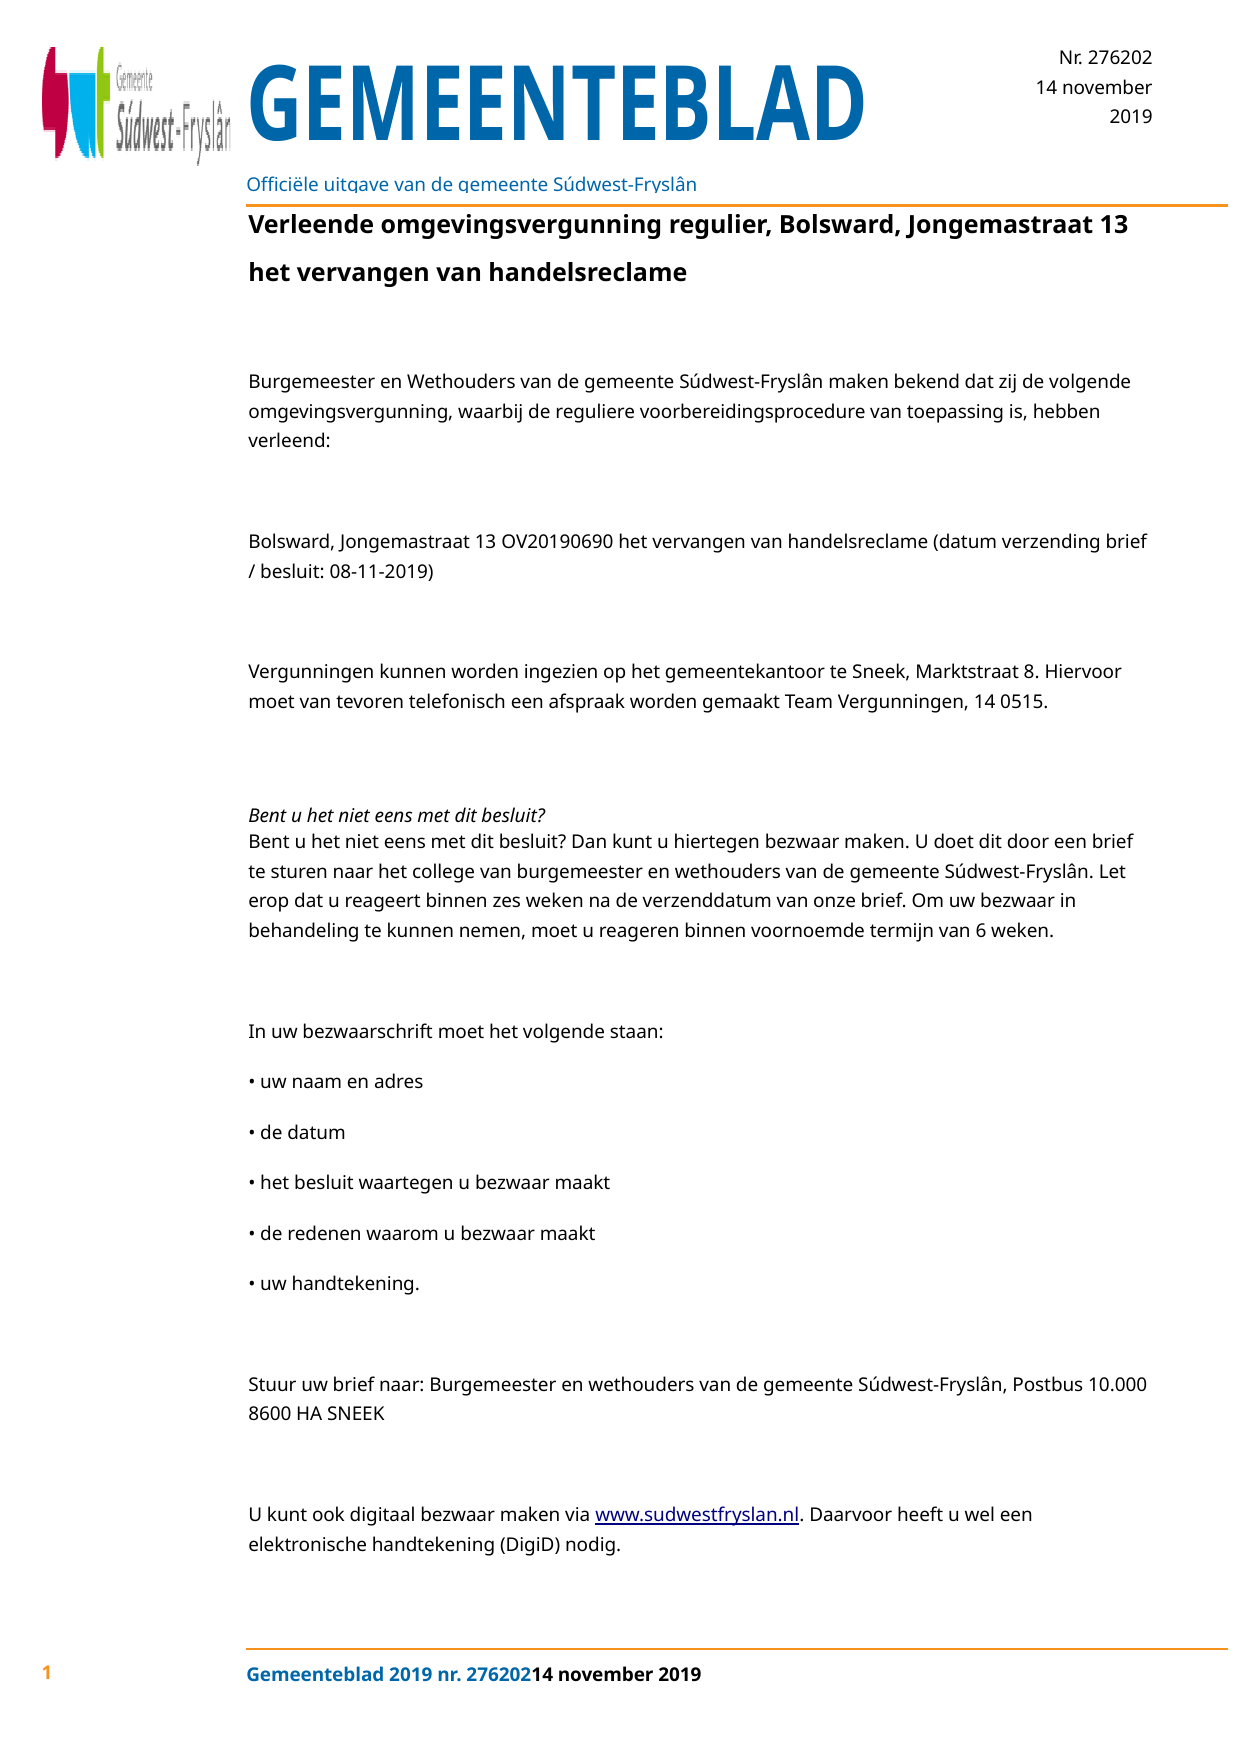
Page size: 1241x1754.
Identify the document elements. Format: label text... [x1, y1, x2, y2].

text • de redenen waarom u bezwaar maakt [248, 1220, 1152, 1245]
text Stuur uw brief naar: Burgemeester en wethouders van de gemeente Súdwest-Fryslân, Postbus 10.000 8600 HA SNEEK [248, 1371, 1152, 1426]
text Bent u het niet eens met dit besluit? [248, 803, 1152, 828]
text U kunt ook digitaal bezwaar maken via www.sudwestfryslan.nl. Daarvoor heeft u wel een elektronische handtekening (DigiD) nodig. [248, 1501, 1152, 1557]
text Burgemeester en Wethouders van de gemeente Súdwest-Fryslân maken bekend dat zij de volgende omgevingsvergunning, waarbij de reguliere voorbereidingsprocedure van toepassing is, hebben verleend: [248, 368, 1152, 453]
text Vergunningen kunnen worden ingezien op het gemeentekantoor te Sneek, Marktstraat 8. Hiervoor moet van tevoren telefonisch een afspraak worden gemaakt Team Vergunningen, 14 0515. [248, 659, 1152, 714]
text • het besluit waartegen u bezwaar maakt [248, 1169, 1152, 1195]
text In uw bezwaarschrift moet het volgende staan: [248, 1018, 1152, 1044]
text Bolsward, Jongemastraat 13 OV20190690 het vervangen van handelsreclame (datum verzending brief / besluit: 08-11-2019) [248, 528, 1152, 584]
text • uw naam en adres [248, 1068, 1152, 1094]
text Bent u het niet eens met dit besluit? Dan kunt u hiertegen bezwaar maken. U doet dit door een brief te sturen naar het college van burgemeester en wethouders van de gemeente Súdwest-Fryslân. Let erop dat u reageert binnen zes weken na de verzenddatum van onze brief. Om uw bezwaar in behandeling te kunnen nemen, moet u reageren binnen voornoemde termijn van 6 weken. [248, 828, 1152, 943]
text • uw handtekening. [248, 1270, 1152, 1296]
text • de datum [248, 1119, 1152, 1144]
picture [41, 47, 231, 172]
text Verleende omgevingsvergunning regulier, Bolsward, Jongemastraat 13 het vervangen van handelsreclame [248, 207, 1152, 288]
